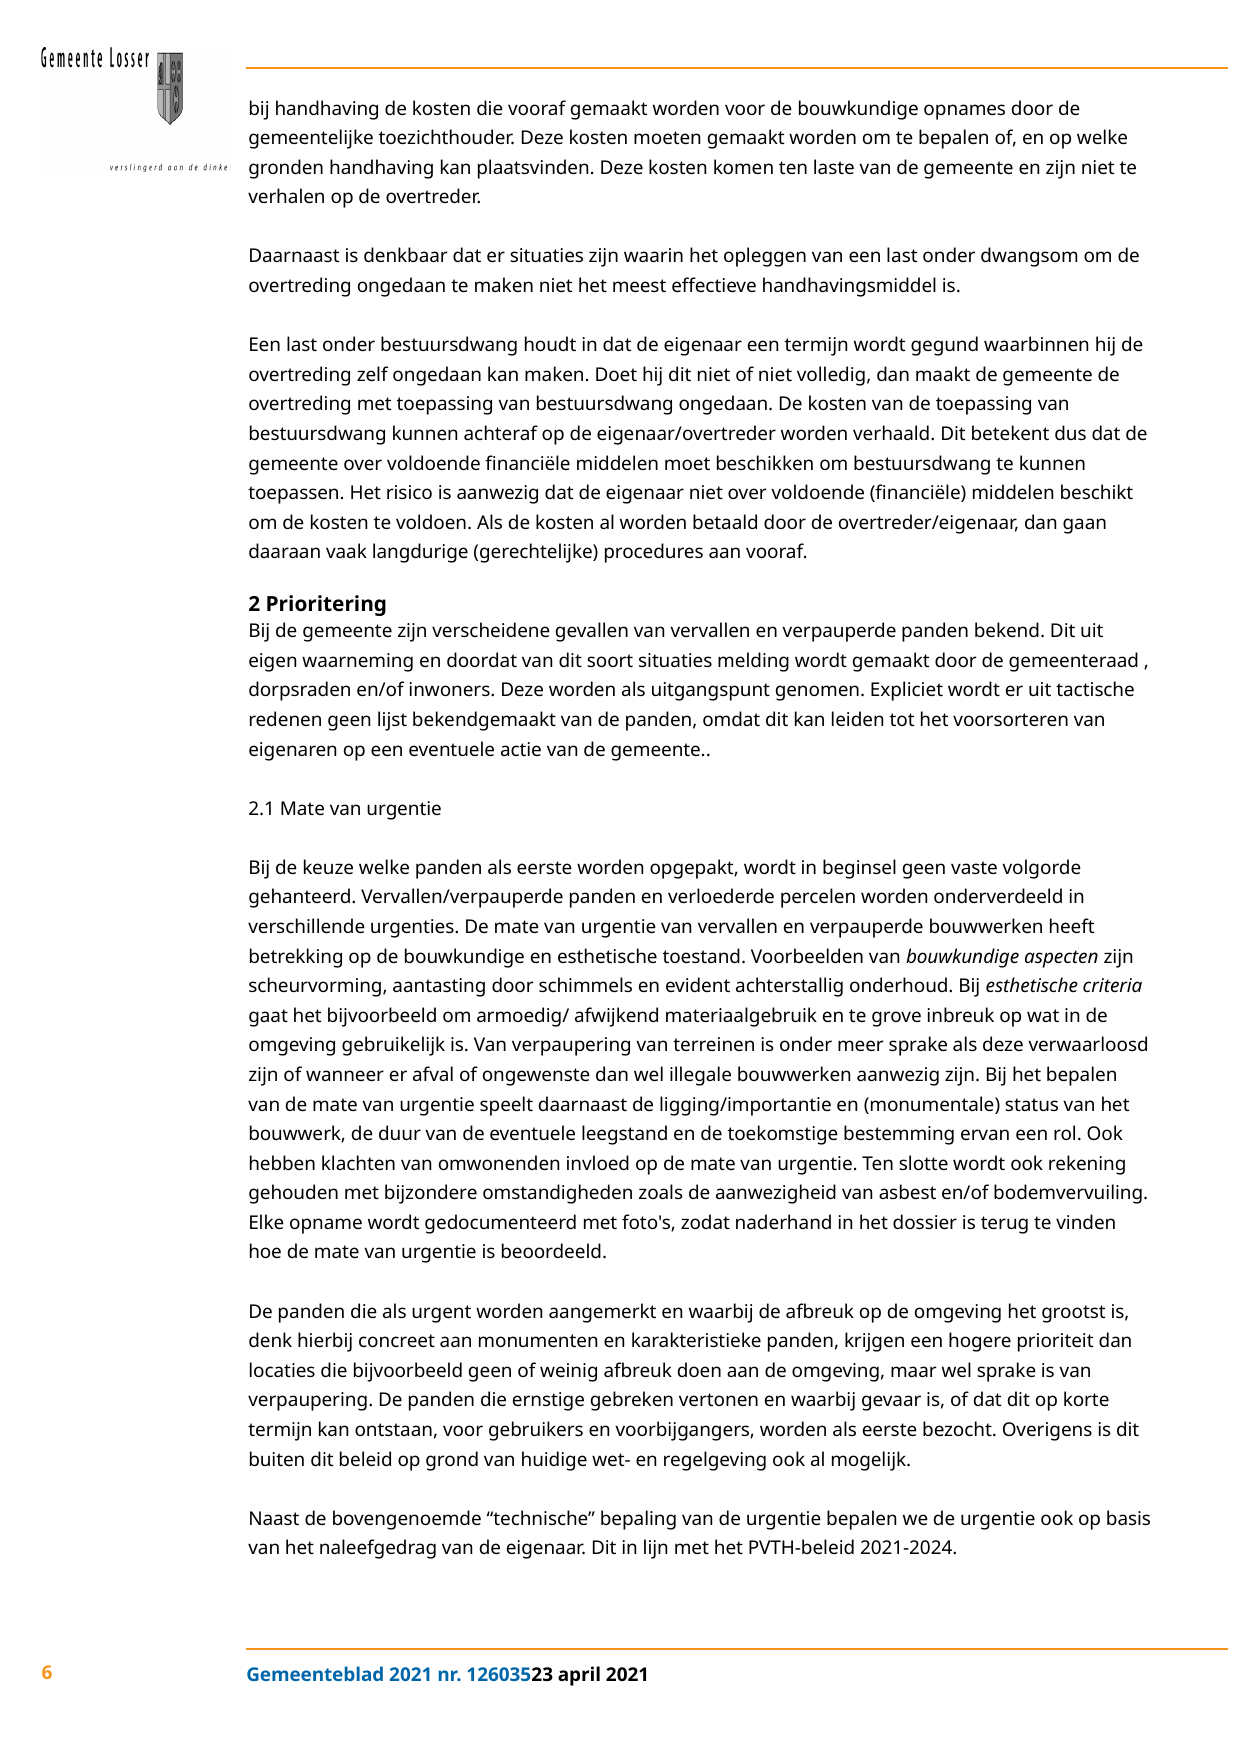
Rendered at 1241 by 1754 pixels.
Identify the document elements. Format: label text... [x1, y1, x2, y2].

text De panden die als urgent worden aangemerkt en waarbij de afbreuk op de omgeving het grootst is, denk hierbij concreet aan monumenten en karakteristieke panden, krijgen een hogere prioriteit dan locaties die bijvoorbeeld geen of weinig afbreuk doen aan de omgeving, maar wel sprake is van verpaupering. De panden die ernstige gebreken vertonen en waarbij gevaar is, of dat dit op korte termijn kan ontstaan, voor gebruikers en voorbijgangers, worden als eerste bezocht. Overigens is dit buiten dit beleid op grond van huidige wet- en regelgeving ook al mogelijk. [248, 1298, 1152, 1471]
text Bij de gemeente zijn verscheidene gevallen van vervallen en verpauperde panden bekend. Dit uit eigen waarneming en doordat van dit soort situaties melding wordt gemaakt door de gemeenteraad , dorpsraden en/of inwoners. Deze worden als uitgangspunt genomen. Expliciet wordt er uit tactische redenen geen lijst bekendgemaakt van de panden, omdat dit kan leiden tot het voorsorteren van eigenaren op een eventuele actie van de gemeente.. [248, 617, 1152, 761]
text Naast de bovengenoemde “technische” bepaling van de urgentie bepalen we de urgentie ook op basis van het naleefgedrag van de eigenaar. Dit in lijn met het PVTH-beleid 2021-2024. [248, 1505, 1152, 1560]
text 2 Prioritering [248, 589, 1152, 617]
text 2.1 Mate van urgentie [248, 795, 1152, 821]
text Bij de keuze welke panden als eerste worden opgepakt, wordt in beginsel geen vaste volgorde gehanteerd. Vervallen/verpauperde panden en verloederde percelen worden onderverdeeld in verschillende urgenties. De mate van urgentie van vervallen en verpauperde bouwwerken heeft betrekking op de bouwkundige en esthetische toestand. Voorbeelden van bouwkundige aspecten zijn scheurvorming, aantasting door schimmels en evident achterstallig onderhoud. Bij esthetische criteria gaat het bijvoorbeeld om armoedig/ afwijkend materiaalgebruik en te grove inbreuk op wat in de omgeving gebruikelijk is. Van verpaupering van terreinen is onder meer sprake als deze verwaarloosd zijn of wanneer er afval of ongewenste dan wel illegale bouwwerken aanwezig zijn. Bij het bepalen van de mate van urgentie speelt daarnaast de ligging/importantie en (monumentale) status van het bouwwerk, de duur van de eventuele leegstand en de toekomstige bestemming ervan een rol. Ook hebben klachten van omwonenden invloed op de mate van urgentie. Ten slotte wordt ook rekening gehouden met bijzondere omstandigheden zoals de aanwezigheid van asbest en/of bodemvervuiling. Elke opname wordt gedocumenteerd met foto's, zodat naderhand in het dossier is terug te vinden hoe de mate van urgentie is beoordeeld. [248, 854, 1152, 1264]
text Een last onder bestuursdwang houdt in dat de eigenaar een termijn wordt gegund waarbinnen hij de overtreding zelf ongedaan kan maken. Doet hij dit niet of niet volledig, dan maakt de gemeente de overtreding met toepassing van bestuursdwang ongedaan. De kosten van de toepassing van bestuursdwang kunnen achteraf op de eigenaar/overtreder worden verhaald. Dit betekent dus dat de gemeente over voldoende financiële middelen moet beschikken om bestuursdwang te kunnen toepassen. Het risico is aanwezig dat de eigenaar niet over voldoende (financiële) middelen beschikt om de kosten te voldoen. Als de kosten al worden betaald door de overtreder/eigenaar, dan gaan daaraan vaak langdurige (gerechtelijke) procedures aan vooraf. [248, 331, 1152, 564]
picture [41, 47, 231, 172]
text bij handhaving de kosten die vooraf gemaakt worden voor de bouwkundige opnames door de gemeentelijke toezichthouder. Deze kosten moeten gemaakt worden om te bepalen of, en op welke gronden handhaving kan plaatsvinden. Deze kosten komen ten laste van de gemeente en zijn niet te verhalen op de overtreder. [248, 95, 1152, 209]
text Daarnaast is denkbaar dat er situaties zijn waarin het opleggen van een last onder dwangsom om de overtreding ongedaan te maken niet het meest effectieve handhavingsmiddel is. [248, 243, 1152, 298]
